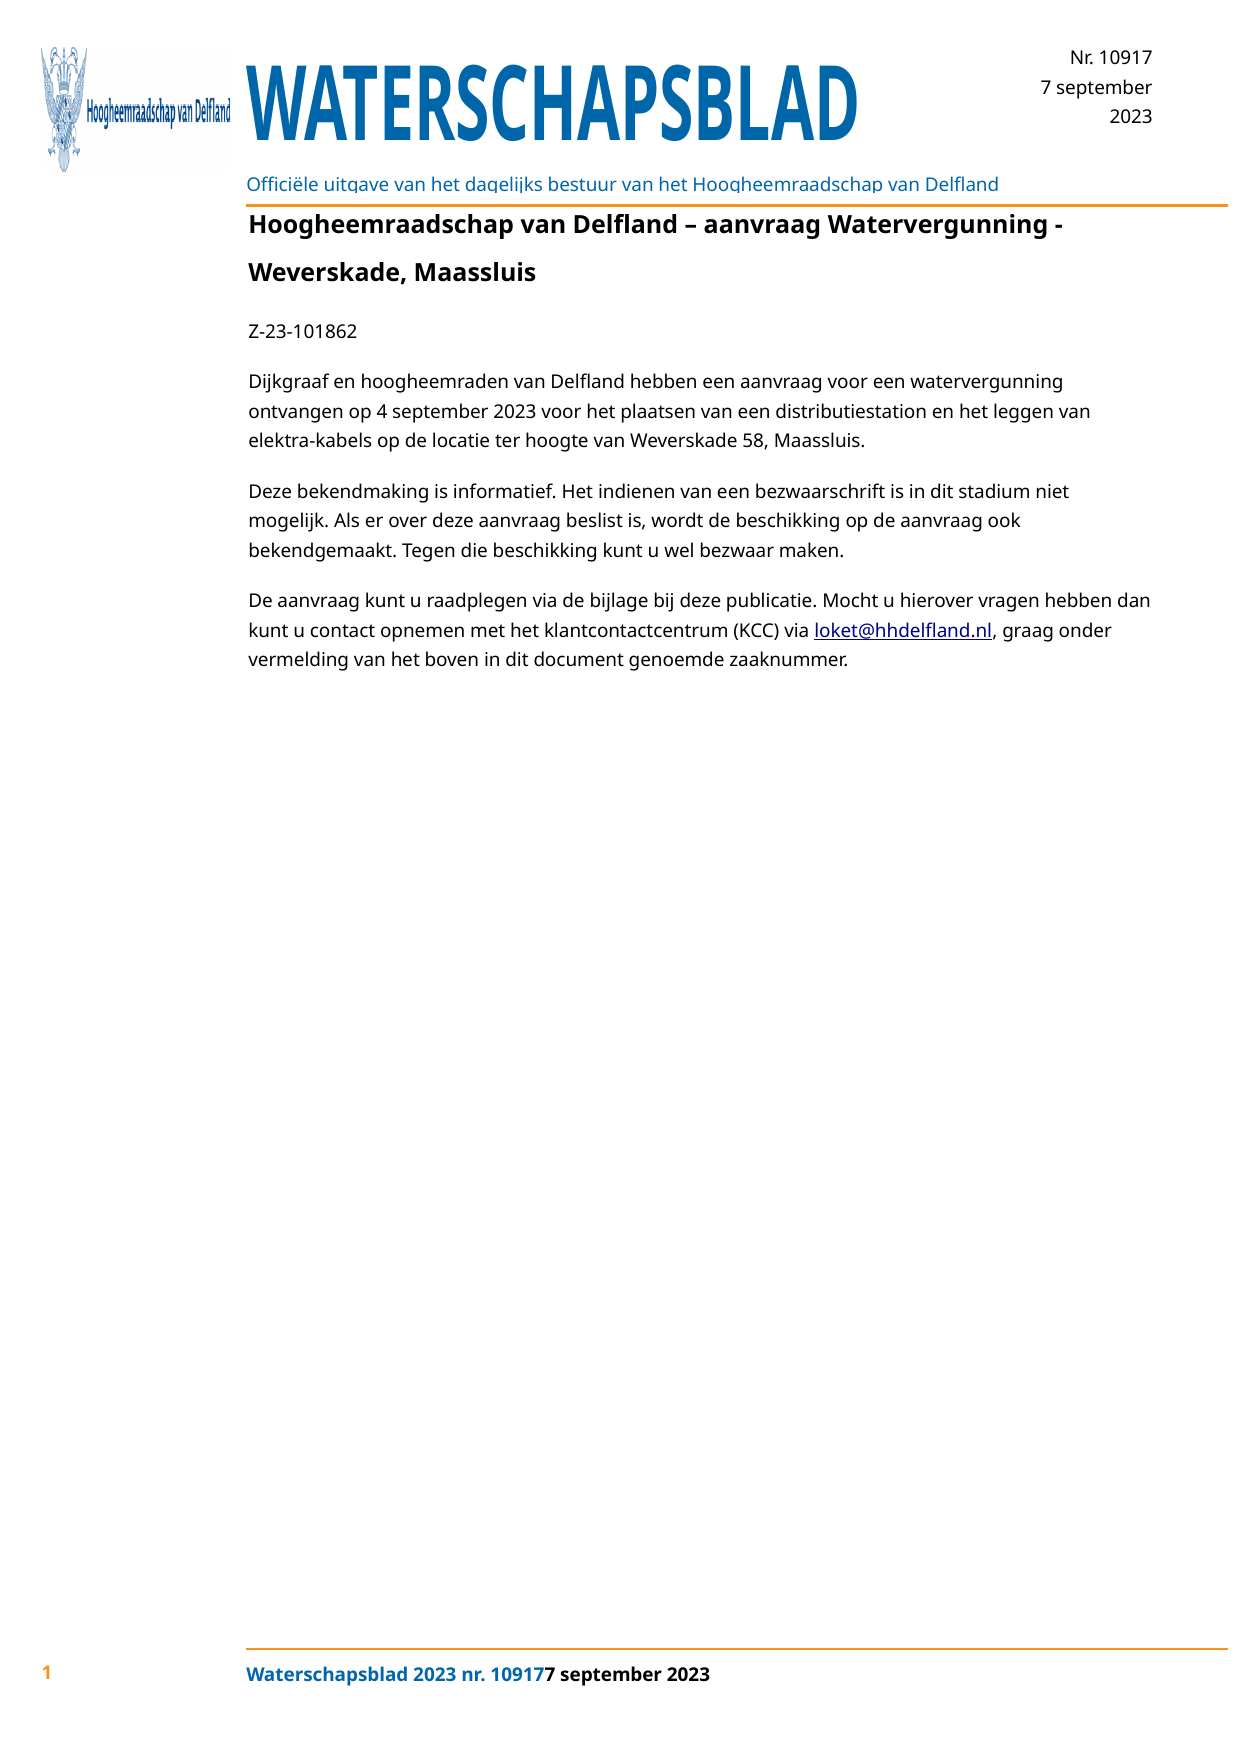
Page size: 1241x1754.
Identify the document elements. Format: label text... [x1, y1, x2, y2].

text Hoogheemraadschap van Delfland – aanvraag Watervergunning - Weverskade, Maassluis [248, 207, 1152, 288]
text Z-23-101862 [248, 318, 1152, 344]
text De aanvraag kunt u raadplegen via de bijlage bij deze publicatie. Mocht u hierover vragen hebben dan kunt u contact opnemen met het klantcontactcentrum (KCC) via loket@hhdelfland.nl, graag onder vermelding van het boven in dit document genoemde zaaknummer. [248, 587, 1152, 672]
text Dijkgraaf en hoogheemraden van Delfland hebben een aanvraag voor een watervergunning ontvangen op 4 september 2023 voor het plaatsen van een distributiestation en het leggen van elektra-kabels op de locatie ter hoogte van Weverskade 58, Maassluis. [248, 368, 1152, 453]
text Deze bekendmaking is informatief. Het indienen van een bezwaarschrift is in dit stadium niet mogelijk. Als er over deze aanvraag beslist is, wordt de beschikking op de aanvraag ook bekendgemaakt. Tegen die beschikking kunt u wel bezwaar maken. [248, 478, 1152, 563]
picture [41, 47, 231, 172]
